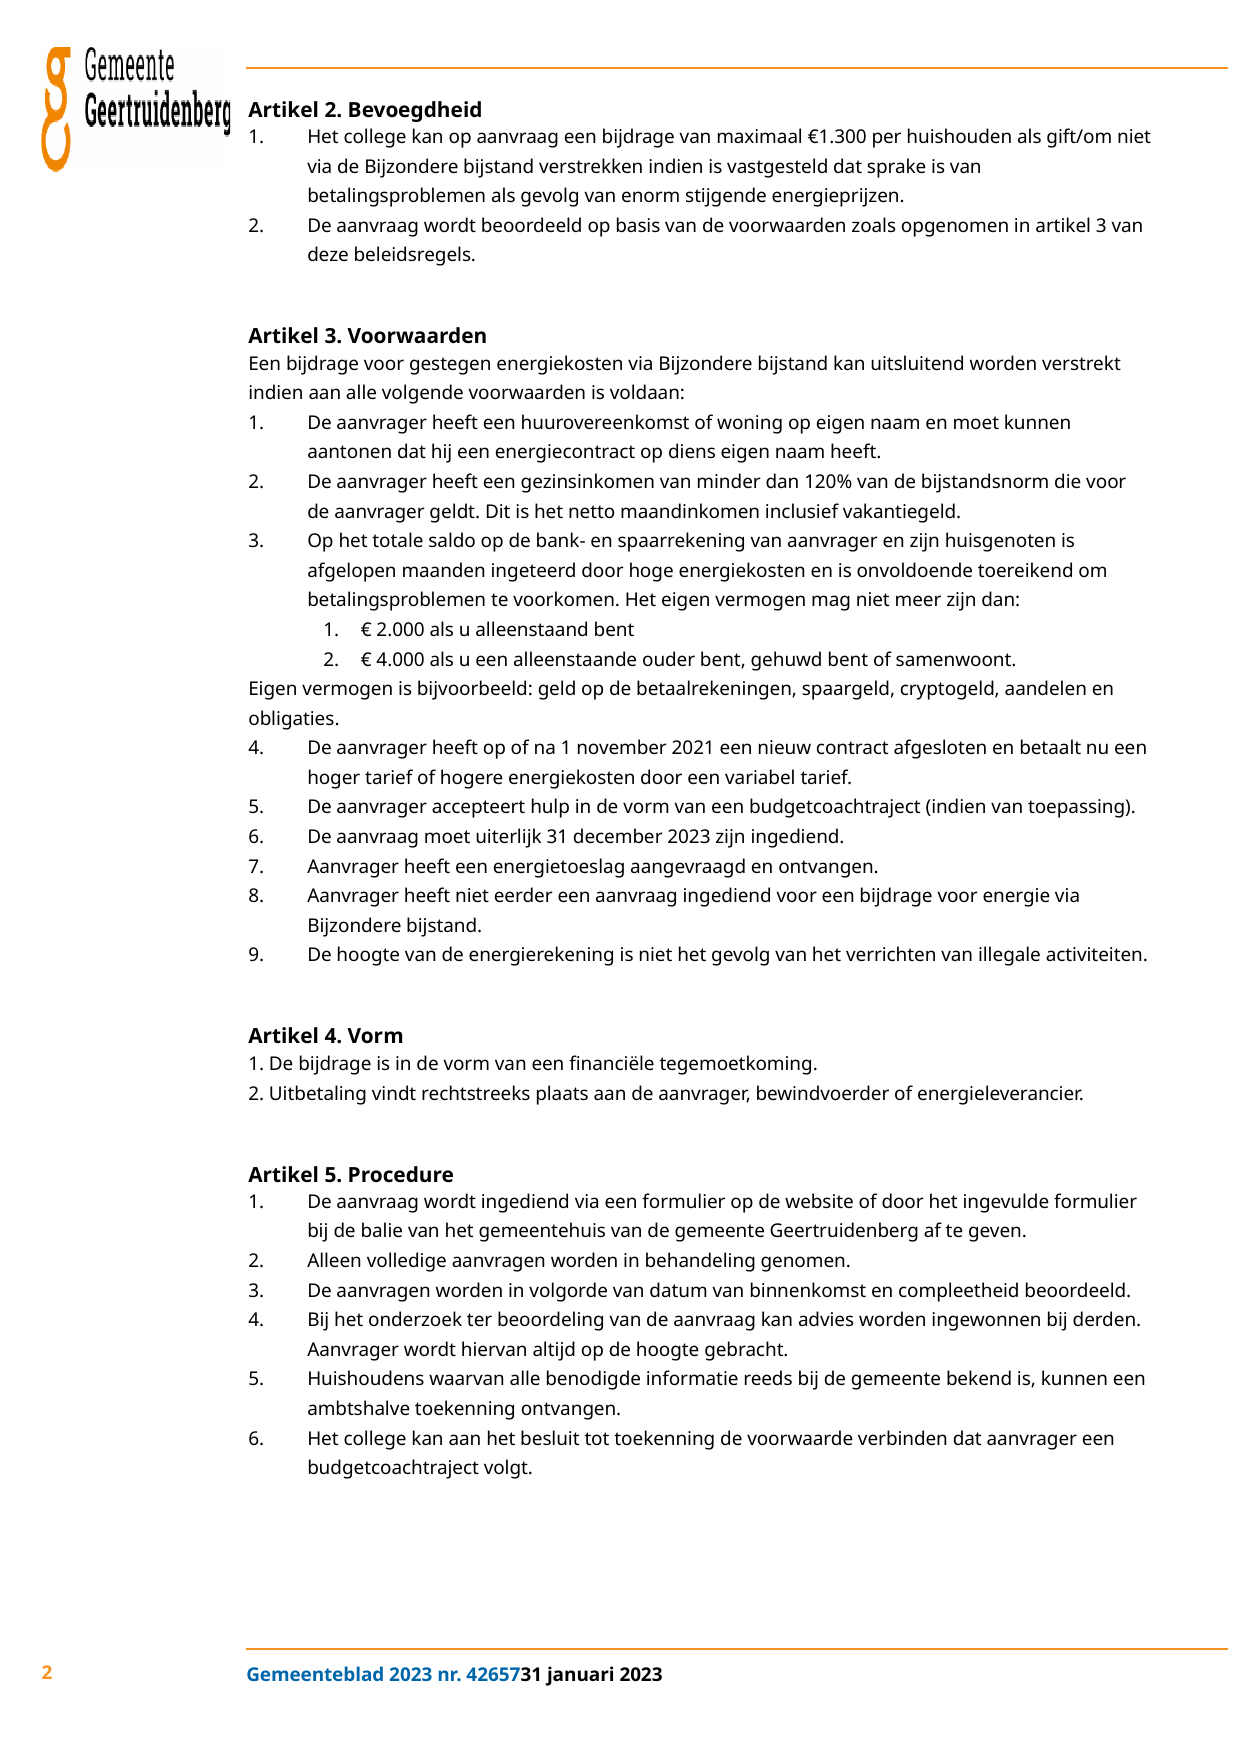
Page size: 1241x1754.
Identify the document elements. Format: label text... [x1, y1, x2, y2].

list De aanvrager heeft een gezinsinkomen van minder dan 120% van de bijstandsnorm die voor de aanvrager geldt. Dit is het netto maandinkomen inclusief vakantiegeld. [248, 468, 1152, 524]
text Artikel 3. Voorwaarden [248, 322, 1152, 350]
list Aanvrager heeft niet eerder een aanvraag ingediend voor een bijdrage voor energie via Bijzondere bijstand. [248, 882, 1152, 938]
list De aanvrager heeft op of na 1 november 2021 een nieuw contract afgesloten en betaalt nu een hoger tarief of hogere energiekosten door een variabel tarief. [248, 734, 1152, 790]
list Alleen volledige aanvragen worden in behandeling genomen. [248, 1247, 1152, 1273]
list De aanvragen worden in volgorde van datum van binnenkomst en compleetheid beoordeeld. [248, 1277, 1152, 1303]
list Bij het onderzoek ter beoordeling van de aanvraag kan advies worden ingewonnen bij derden. Aanvrager wordt hiervan altijd op de hoogte gebracht. [248, 1306, 1152, 1362]
list Aanvrager heeft een energietoeslag aangevraagd en ontvangen. [248, 853, 1152, 879]
text Artikel 4. Vorm [248, 1022, 1152, 1050]
text Artikel 2. Bevoegdheid [248, 95, 1152, 123]
list Op het totale saldo op de bank- en spaarrekening van aanvrager en zijn huisgenoten is afgelopen maanden ingeteerd door hoge energiekosten en is onvoldoende toereikend om betalingsproblemen te voorkomen. Het eigen vermogen mag niet meer zijn dan: [248, 527, 1152, 612]
list Het college kan aan het besluit tot toekenning de voorwaarde verbinden dat aanvrager een budgetcoachtraject volgt. [248, 1425, 1152, 1480]
list De aanvraag wordt ingediend via een formulier op de website of door het ingevulde formulier bij de balie van het gemeentehuis van de gemeente Geertruidenberg af te geven. [248, 1188, 1152, 1243]
text Artikel 5. Procedure [248, 1160, 1152, 1188]
list De aanvrager accepteert hulp in de vorm van een budgetcoachtraject (indien van toepassing). [248, 794, 1152, 819]
list De aanvrager heeft een huurovereenkomst of woning op eigen naam en moet kunnen aantonen dat hij een energiecontract op diens eigen naam heeft. [248, 409, 1152, 464]
text Een bijdrage voor gestegen energiekosten via Bijzondere bijstand kan uitsluitend worden verstrekt indien aan alle volgende voorwaarden is voldaan: [248, 350, 1152, 405]
list € 4.000 als u een alleenstaande ouder bent, gehuwd bent of samenwoont. [323, 646, 1152, 672]
list Huishoudens waarvan alle benodigde informatie reeds bij de gemeente bekend is, kunnen een ambtshalve toekenning ontvangen. [248, 1366, 1152, 1421]
text Eigen vermogen is bijvoorbeeld: geld op de betaalrekeningen, spaargeld, cryptogeld, aandelen en obligaties. [248, 675, 1152, 731]
text 1. De bijdrage is in de vorm van een financiële tegemoetkoming. [248, 1050, 1152, 1076]
text 2. Uitbetaling vindt rechtstreeks plaats aan de aanvrager, bewindvoerder of energieleverancier. [248, 1080, 1152, 1105]
list Het college kan op aanvraag een bijdrage van maximaal €1.300 per huishouden als gift/om niet via de Bijzondere bijstand verstrekken indien is vastgesteld dat sprake is van betalingsproblemen als gevolg van enorm stijgende energieprijzen. [248, 123, 1152, 208]
list € 2.000 als u alleenstaand bent [323, 616, 1152, 642]
list De hoogte van de energierekening is niet het gevolg van het verrichten van illegale activiteiten. [248, 942, 1152, 967]
list De aanvraag moet uiterlijk 31 december 2023 zijn ingediend. [248, 823, 1152, 849]
picture [41, 47, 231, 172]
list De aanvraag wordt beoordeeld op basis van de voorwaarden zoals opgenomen in artikel 3 van deze beleidsregels. [248, 212, 1152, 267]
